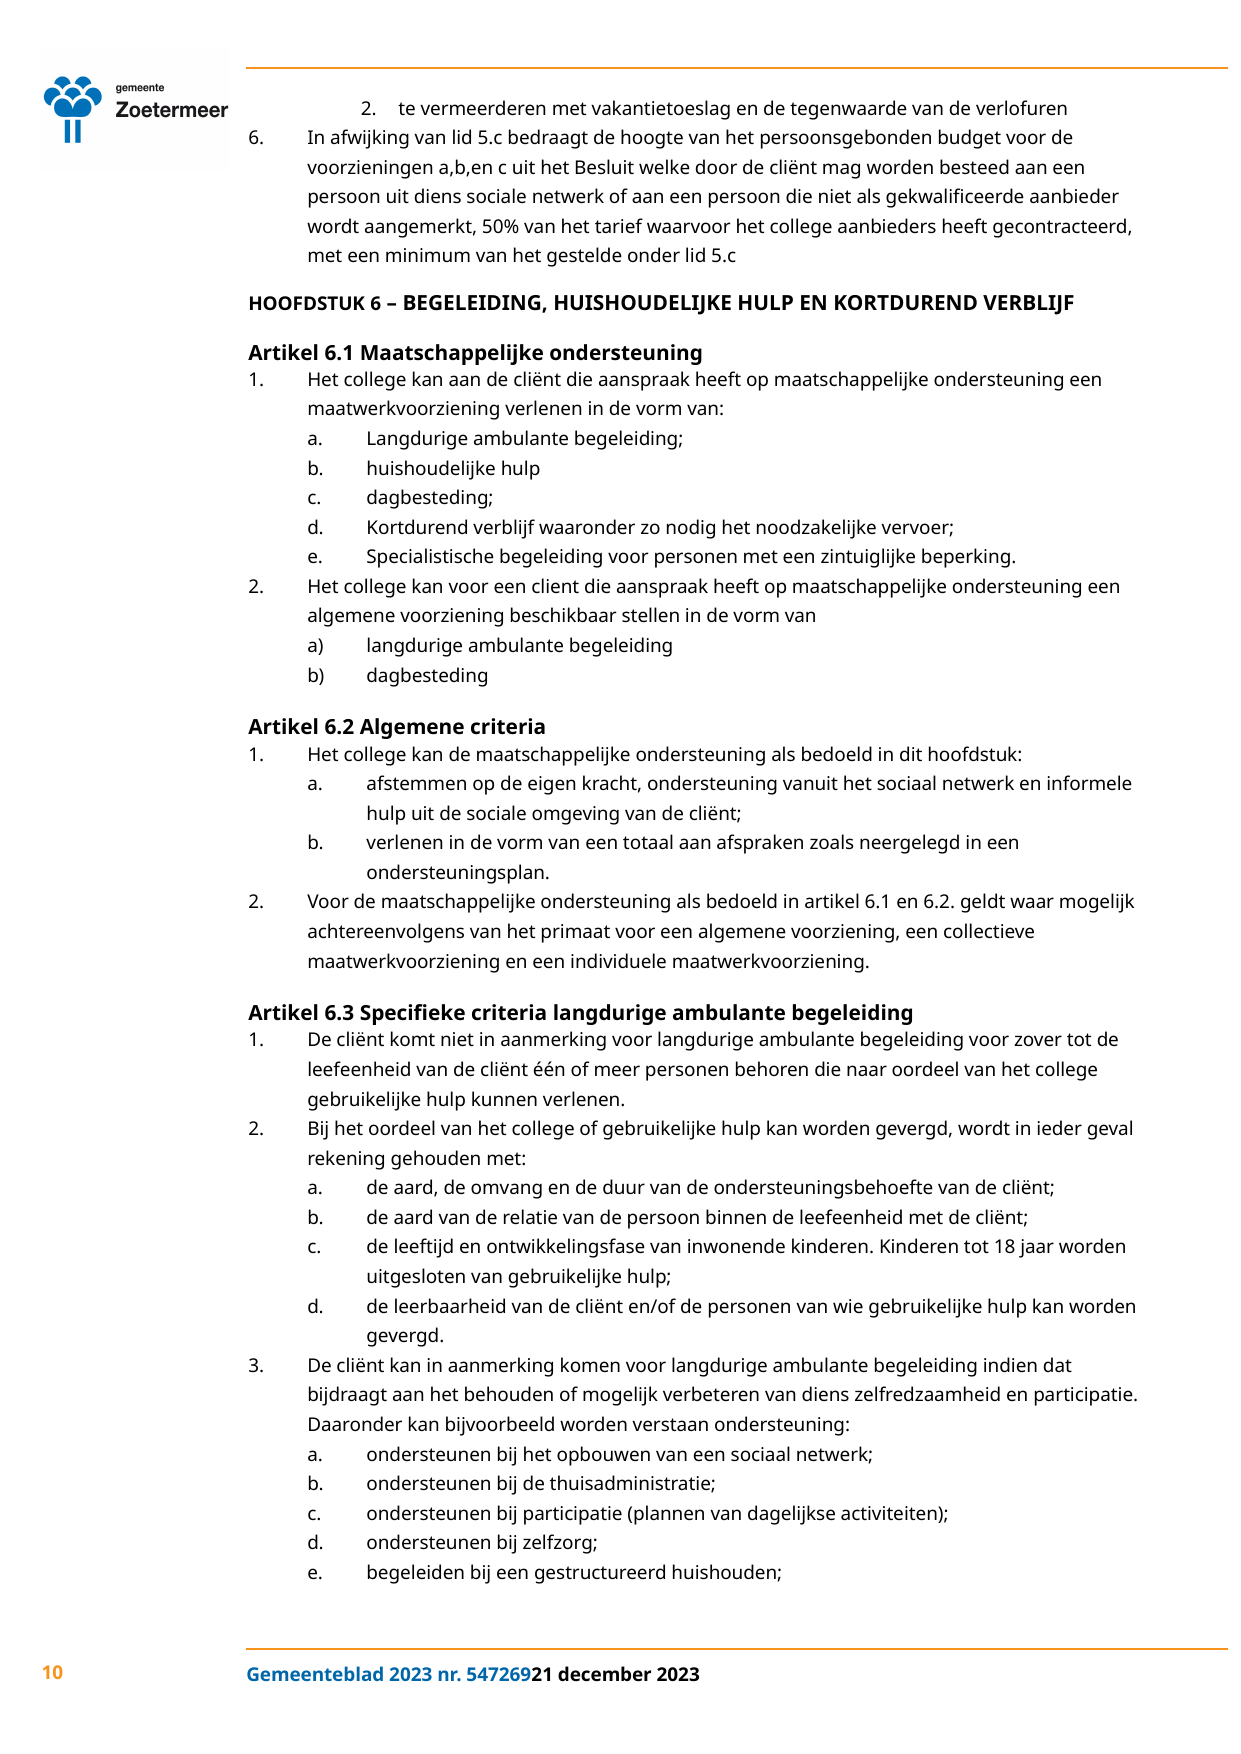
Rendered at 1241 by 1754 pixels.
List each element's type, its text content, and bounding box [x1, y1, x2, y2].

list Het college kan de maatschappelijke ondersteuning als bedoeld in dit hoofdstuk: [248, 741, 1152, 766]
list Het college kan aan de cliënt die aanspraak heeft op maatschappelijke ondersteuning een maatwerkvoorziening verlenen in de vorm van: [248, 366, 1152, 421]
list De cliënt kan in aanmerking komen voor langdurige ambulante begeleiding indien dat bijdraagt aan het behouden of mogelijk verbeteren van diens zelfredzaamheid en participatie. Daaronder kan bijvoorbeeld worden verstaan ondersteuning: [248, 1352, 1152, 1437]
list langdurige ambulante begeleiding [307, 632, 1152, 658]
list Het college kan voor een client die aanspraak heeft op maatschappelijke ondersteuning een algemene voorziening beschikbaar stellen in de vorm van [248, 573, 1152, 628]
picture [41, 47, 231, 172]
list de leeftijd en ontwikkelingsfase van inwonende kinderen. Kinderen tot 18 jaar worden uitgesloten van gebruikelijke hulp; [307, 1234, 1152, 1289]
list afstemmen op de eigen kracht, ondersteuning vanuit het sociaal netwerk en informele hulp uit de sociale omgeving van de cliënt; [307, 770, 1152, 826]
text HOOFDSTUK 6 – BEGELEIDING, HUISHOUDELIJKE HULP EN KORTDUREND VERBLIJF [248, 288, 1152, 317]
list Kortdurend verblijf waaronder zo nodig het noodzakelijke vervoer; [307, 514, 1152, 540]
list dagbesteding [307, 662, 1152, 688]
list huishoudelijke hulp [307, 455, 1152, 481]
list de aard van de relatie van de persoon binnen de leefeenheid met de cliënt; [307, 1204, 1152, 1230]
list ondersteunen bij participatie (plannen van dagelijkse activiteiten); [307, 1500, 1152, 1526]
list de aard, de omvang en de duur van de ondersteuningsbehoefte van de cliënt; [307, 1174, 1152, 1200]
list de leerbaarheid van de cliënt en/of de personen van wie gebruikelijke hulp kan worden gevergd. [307, 1293, 1152, 1348]
list In afwijking van lid 5.c bedraagt de hoogte van het persoonsgebonden budget voor de voorzieningen a,b,en c uit het Besluit welke door de cliënt mag worden besteed aan een persoon uit diens sociale netwerk of aan een persoon die niet als gekwalificeerde aanbieder wordt aangemerkt, 50% van het tarief waarvoor het college aanbieders heeft gecontracteerd, met een minimum van het gestelde onder lid 5.c [248, 124, 1152, 268]
list te vermeerderen met vakantietoeslag en de tegenwaarde van de verlofuren [361, 95, 1152, 121]
text Artikel 6.2 Algemene criteria [248, 712, 1152, 741]
list Voor de maatschappelijke ondersteuning als bedoeld in artikel 6.1 en 6.2. geldt waar mogelijk achtereenvolgens van het primaat voor een algemene voorziening, een collectieve maatwerkvoorziening en een individuele maatwerkvoorziening. [248, 889, 1152, 973]
text Artikel 6.3 Specifieke criteria langdurige ambulante begeleiding [248, 998, 1152, 1027]
text Artikel 6.1 Maatschappelijke ondersteuning [248, 338, 1152, 366]
list De cliënt komt niet in aanmerking voor langdurige ambulante begeleiding voor zover tot de leefeenheid van de cliënt één of meer personen behoren die naar oordeel van het college gebruikelijke hulp kunnen verlenen. [248, 1027, 1152, 1112]
list ondersteunen bij het opbouwen van een sociaal netwerk; [307, 1441, 1152, 1467]
list Bij het oordeel van het college of gebruikelijke hulp kan worden gevergd, wordt in ieder geval rekening gehouden met: [248, 1115, 1152, 1171]
list Langdurige ambulante begeleiding; [307, 425, 1152, 451]
list ondersteunen bij de thuisadministratie; [307, 1470, 1152, 1496]
list begeleiden bij een gestructureerd huishouden; [307, 1559, 1152, 1585]
list Specialistische begeleiding voor personen met een zintuiglijke beperking. [307, 543, 1152, 569]
list ondersteunen bij zelfzorg; [307, 1529, 1152, 1555]
list verlenen in de vorm van een totaal aan afspraken zoals neergelegd in een ondersteuningsplan. [307, 829, 1152, 885]
list dagbesteding; [307, 484, 1152, 510]
